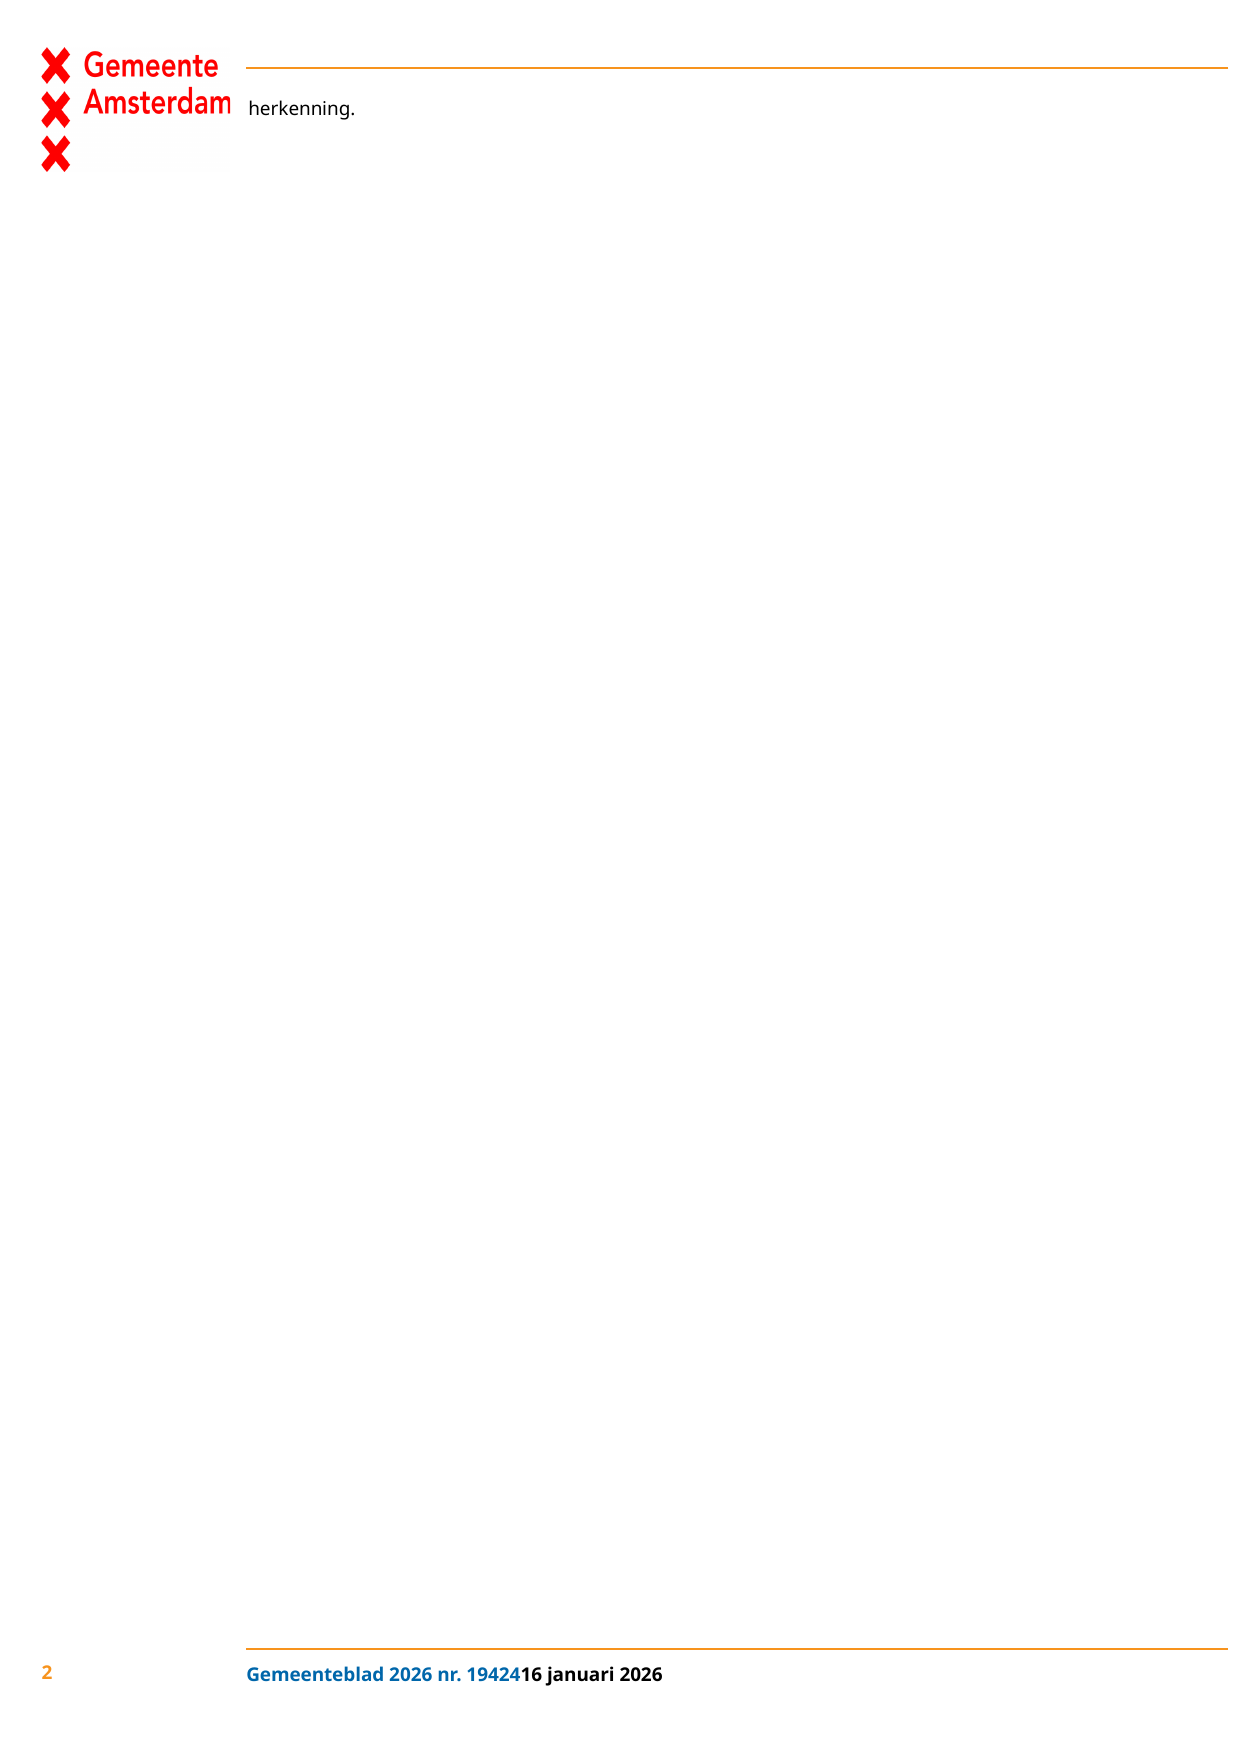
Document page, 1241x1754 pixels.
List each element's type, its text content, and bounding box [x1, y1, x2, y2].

text herkenning. [248, 95, 1152, 121]
picture [41, 47, 231, 172]
